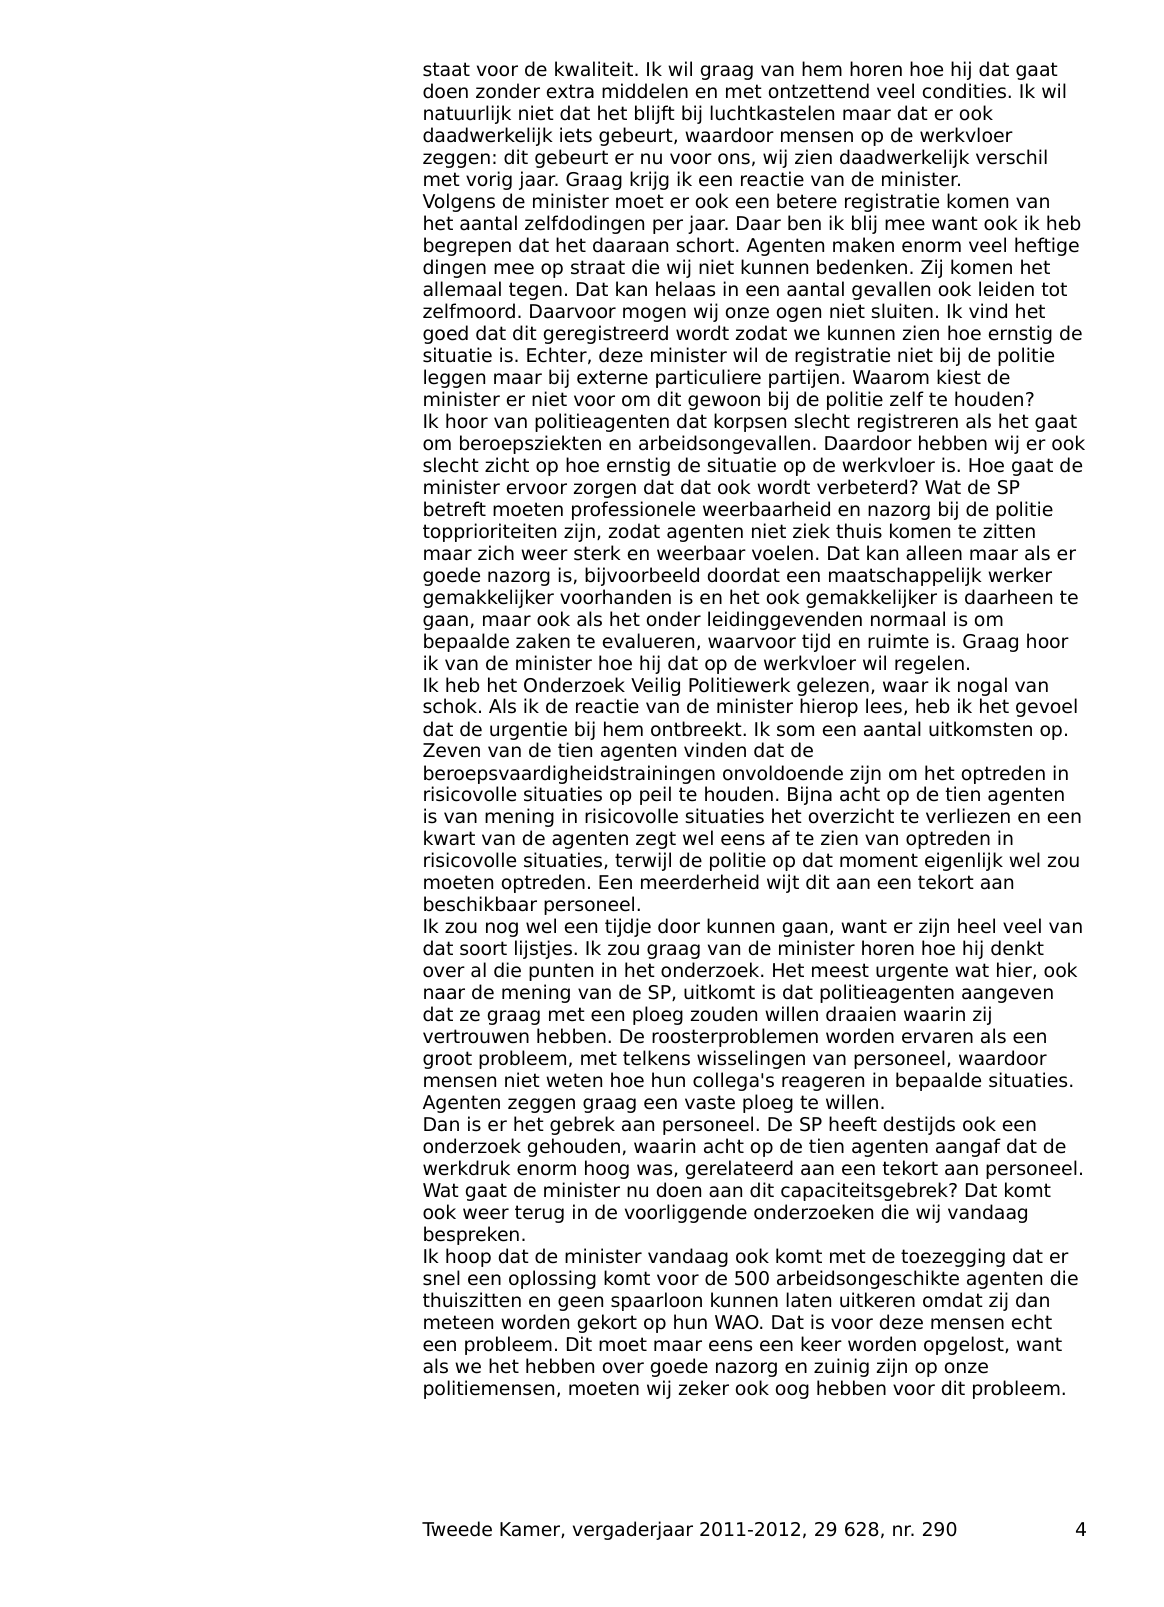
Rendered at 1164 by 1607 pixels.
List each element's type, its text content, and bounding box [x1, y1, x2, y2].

text Ik heb het Onderzoek Veilig Politiewerk gelezen, waar ik nogal van schok. Als ik de reactie van de minister hierop lees, heb ik het gevoel dat de urgentie bij hem ontbreekt. Ik som een aantal uitkomsten op. Zeven van de tien agenten vinden dat de beroepsvaardigheidstrainingen onvoldoende zijn om het optreden in risicovolle situaties op peil te houden. Bijna acht op de tien agenten is van mening in risicovolle situaties het overzicht te verliezen en een kwart van de agenten zegt wel eens af te zien van optreden in risicovolle situaties, terwijl de politie op dat moment eigenlijk wel zou moeten optreden. Een meerderheid wijt dit aan een tekort aan beschikbaar personeel. [422, 674, 1087, 916]
text staat voor de kwaliteit. Ik wil graag van hem horen hoe hij dat gaat doen zonder extra middelen en met ontzettend veel condities. Ik wil natuurlijk niet dat het blijft bij luchtkastelen maar dat er ook daadwerkelijk iets gebeurt, waardoor mensen op de werkvloer zeggen: dit gebeurt er nu voor ons, wij zien daadwerkelijk verschil met vorig jaar. Graag krijg ik een reactie van de minister. [422, 59, 1087, 191]
text Dan is er het gebrek aan personeel. De SP heeft destijds ook een onderzoek gehouden, waarin acht op de tien agenten aangaf dat de werkdruk enorm hoog was, gerelateerd aan een tekort aan personeel. Wat gaat de minister nu doen aan dit capaciteitsgebrek? Dat komt ook weer terug in de voorliggende onderzoeken die wij vandaag bespreken. [422, 1114, 1087, 1246]
text Ik hoor van politieagenten dat korpsen slecht registreren als het gaat om beroepsziekten en arbeidsongevallen. Daardoor hebben wij er ook slecht zicht op hoe ernstig de situatie op de werkvloer is. Hoe gaat de minister ervoor zorgen dat dat ook wordt verbeterd? Wat de SP betreft moeten professionele weerbaarheid en nazorg bij de politie topprioriteiten zijn, zodat agenten niet ziek thuis komen te zitten maar zich weer sterk en weerbaar voelen. Dat kan alleen maar als er goede nazorg is, bijvoorbeeld doordat een maatschappelijk werker gemakkelijker voorhanden is en het ook gemakkelijker is daarheen te gaan, maar ook als het onder leidinggevenden normaal is om bepaalde zaken te evalueren, waarvoor tijd en ruimte is. Graag hoor ik van de minister hoe hij dat op de werkvloer wil regelen. [422, 411, 1087, 674]
text Ik zou nog wel een tijdje door kunnen gaan, want er zijn heel veel van dat soort lijstjes. Ik zou graag van de minister horen hoe hij denkt over al die punten in het onderzoek. Het meest urgente wat hier, ook naar de mening van de SP, uitkomt is dat politieagenten aangeven dat ze graag met een ploeg zouden willen draaien waarin zij vertrouwen hebben. De roosterproblemen worden ervaren als een groot probleem, met telkens wisselingen van personeel, waardoor mensen niet weten hoe hun collega's reageren in bepaalde situaties. Agenten zeggen graag een vaste ploeg te willen. [422, 916, 1087, 1114]
text Ik hoop dat de minister vandaag ook komt met de toezegging dat er snel een oplossing komt voor de 500 arbeidsongeschikte agenten die thuiszitten en geen spaarloon kunnen laten uitkeren omdat zij dan meteen worden gekort op hun WAO. Dat is voor deze mensen echt een probleem. Dit moet maar eens een keer worden opgelost, want als we het hebben over goede nazorg en zuinig zijn op onze politiemensen, moeten wij zeker ook oog hebben voor dit probleem. [422, 1246, 1087, 1400]
text Volgens de minister moet er ook een betere registratie komen van het aantal zelfdodingen per jaar. Daar ben ik blij mee want ook ik heb begrepen dat het daaraan schort. Agenten maken enorm veel heftige dingen mee op straat die wij niet kunnen bedenken. Zij komen het allemaal tegen. Dat kan helaas in een aantal gevallen ook leiden tot zelfmoord. Daarvoor mogen wij onze ogen niet sluiten. Ik vind het goed dat dit geregistreerd wordt zodat we kunnen zien hoe ernstig de situatie is. Echter, deze minister wil de registratie niet bij de politie leggen maar bij externe particuliere partijen. Waarom kiest de minister er niet voor om dit gewoon bij de politie zelf te houden? [422, 191, 1087, 411]
